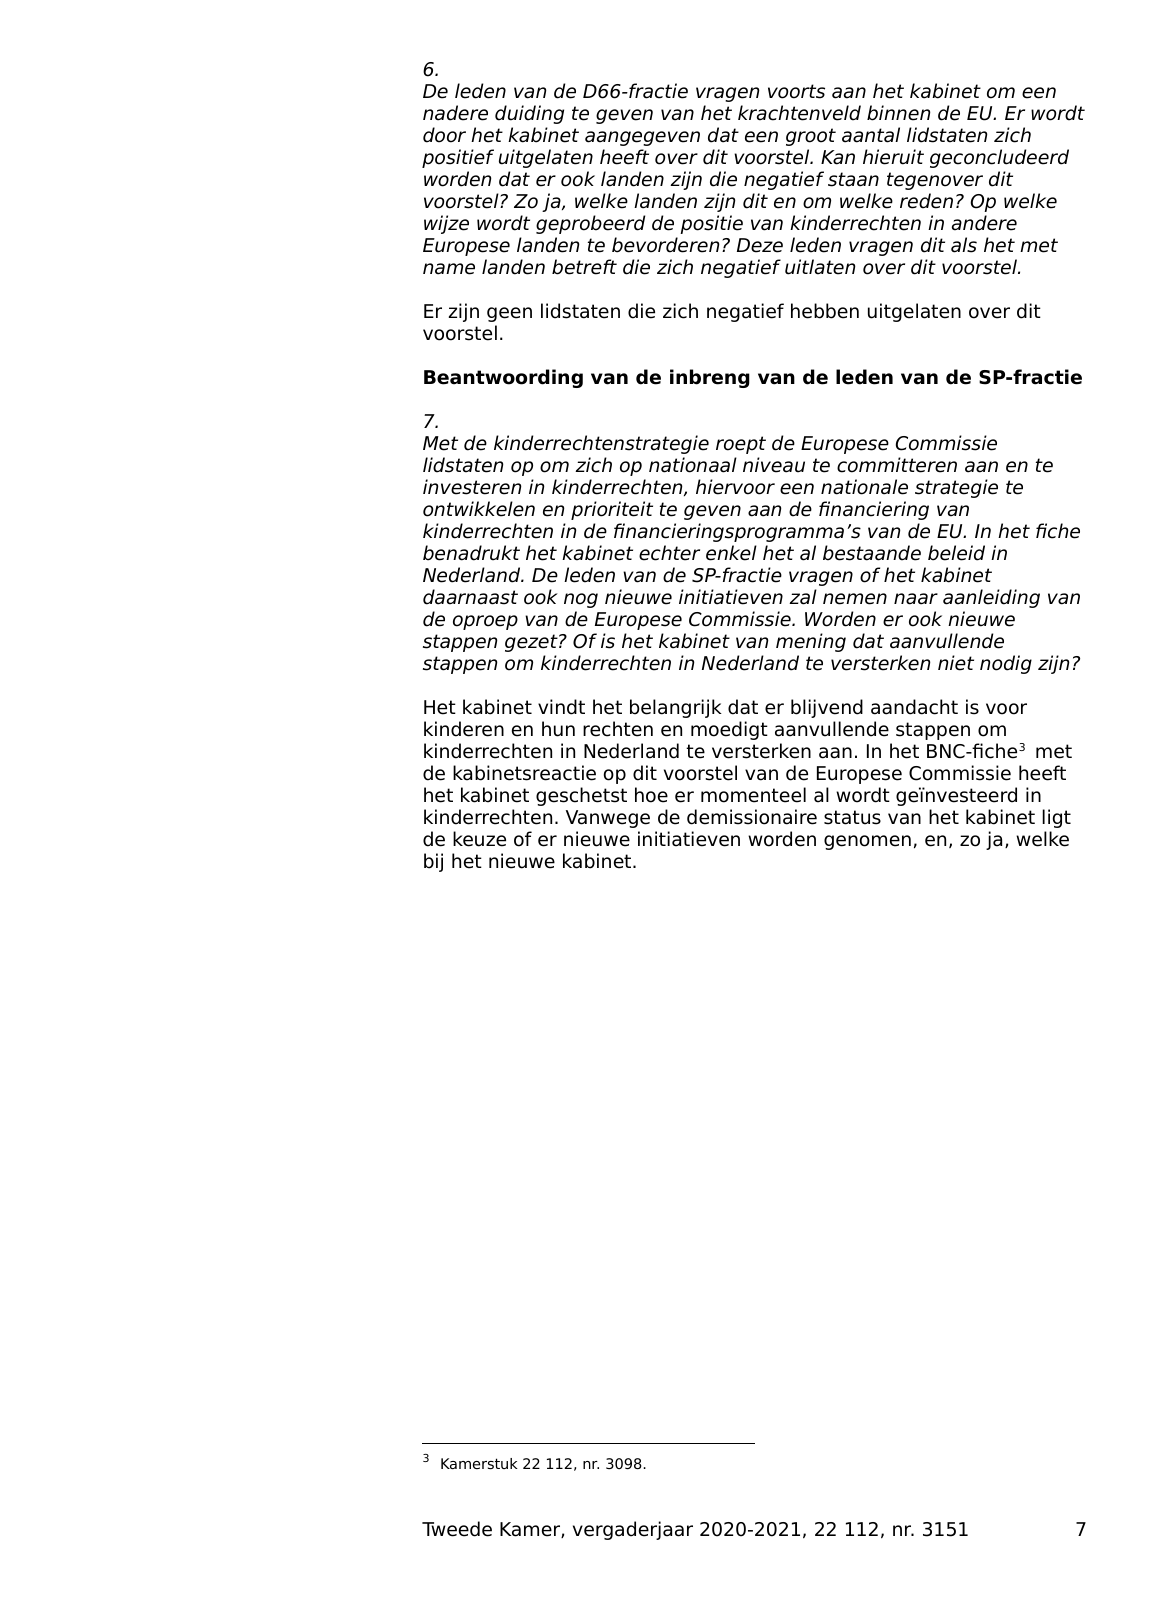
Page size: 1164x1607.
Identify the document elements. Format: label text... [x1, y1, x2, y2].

subtitle Beantwoording van de inbreng van de leden van de SP-fractie [422, 367, 1087, 389]
text De leden van de D66-fractie vragen voorts aan het kabinet om een nadere duiding te geven van het krachtenveld binnen de EU. Er wordt door het kabinet aangegeven dat een groot aantal lidstaten zich positief uitgelaten heeft over dit voorstel. Kan hieruit geconcludeerd worden dat er ook landen zijn die negatief staan tegenover dit voorstel? Zo ja, welke landen zijn dit en om welke reden? Op welke wijze wordt geprobeerd de positie van kinderrechten in andere Europese landen te bevorderen? Deze leden vragen dit als het met name landen betreft die zich negatief uitlaten over dit voorstel. [422, 81, 1087, 279]
text 7. [422, 411, 1087, 433]
text Kamerstuk 22 112, nr. 3098. [422, 1452, 1087, 1474]
text Het kabinet vindt het belangrijk dat er blijvend aandacht is voor kinderen en hun rechten en moedigt aanvullende stappen om kinderrechten in Nederland te versterken aan. In het BNC-fiche met de kabinetsreactie op dit voorstel van de Europese Commissie heeft het kabinet geschetst hoe er momenteel al wordt geïnvesteerd in kinderrechten. Vanwege de demissionaire status van het kabinet ligt de keuze of er nieuwe initiatieven worden genomen, en, zo ja, welke bij het nieuwe kabinet. [422, 697, 1087, 873]
text Met de kinderrechtenstrategie roept de Europese Commissie lidstaten op om zich op nationaal niveau te committeren aan en te investeren in kinderrechten, hiervoor een nationale strategie te ontwikkelen en prioriteit te geven aan de financiering van kinderrechten in de financieringsprogramma’s van de EU. In het fiche benadrukt het kabinet echter enkel het al bestaande beleid in Nederland. De leden van de SP-fractie vragen of het kabinet daarnaast ook nog nieuwe initiatieven zal nemen naar aanleiding van de oproep van de Europese Commissie. Worden er ook nieuwe stappen gezet? Of is het kabinet van mening dat aanvullende stappen om kinderrechten in Nederland te versterken niet nodig zijn? [422, 433, 1087, 675]
text Er zijn geen lidstaten die zich negatief hebben uitgelaten over dit voorstel. [422, 301, 1087, 345]
text 6. [422, 59, 1087, 81]
